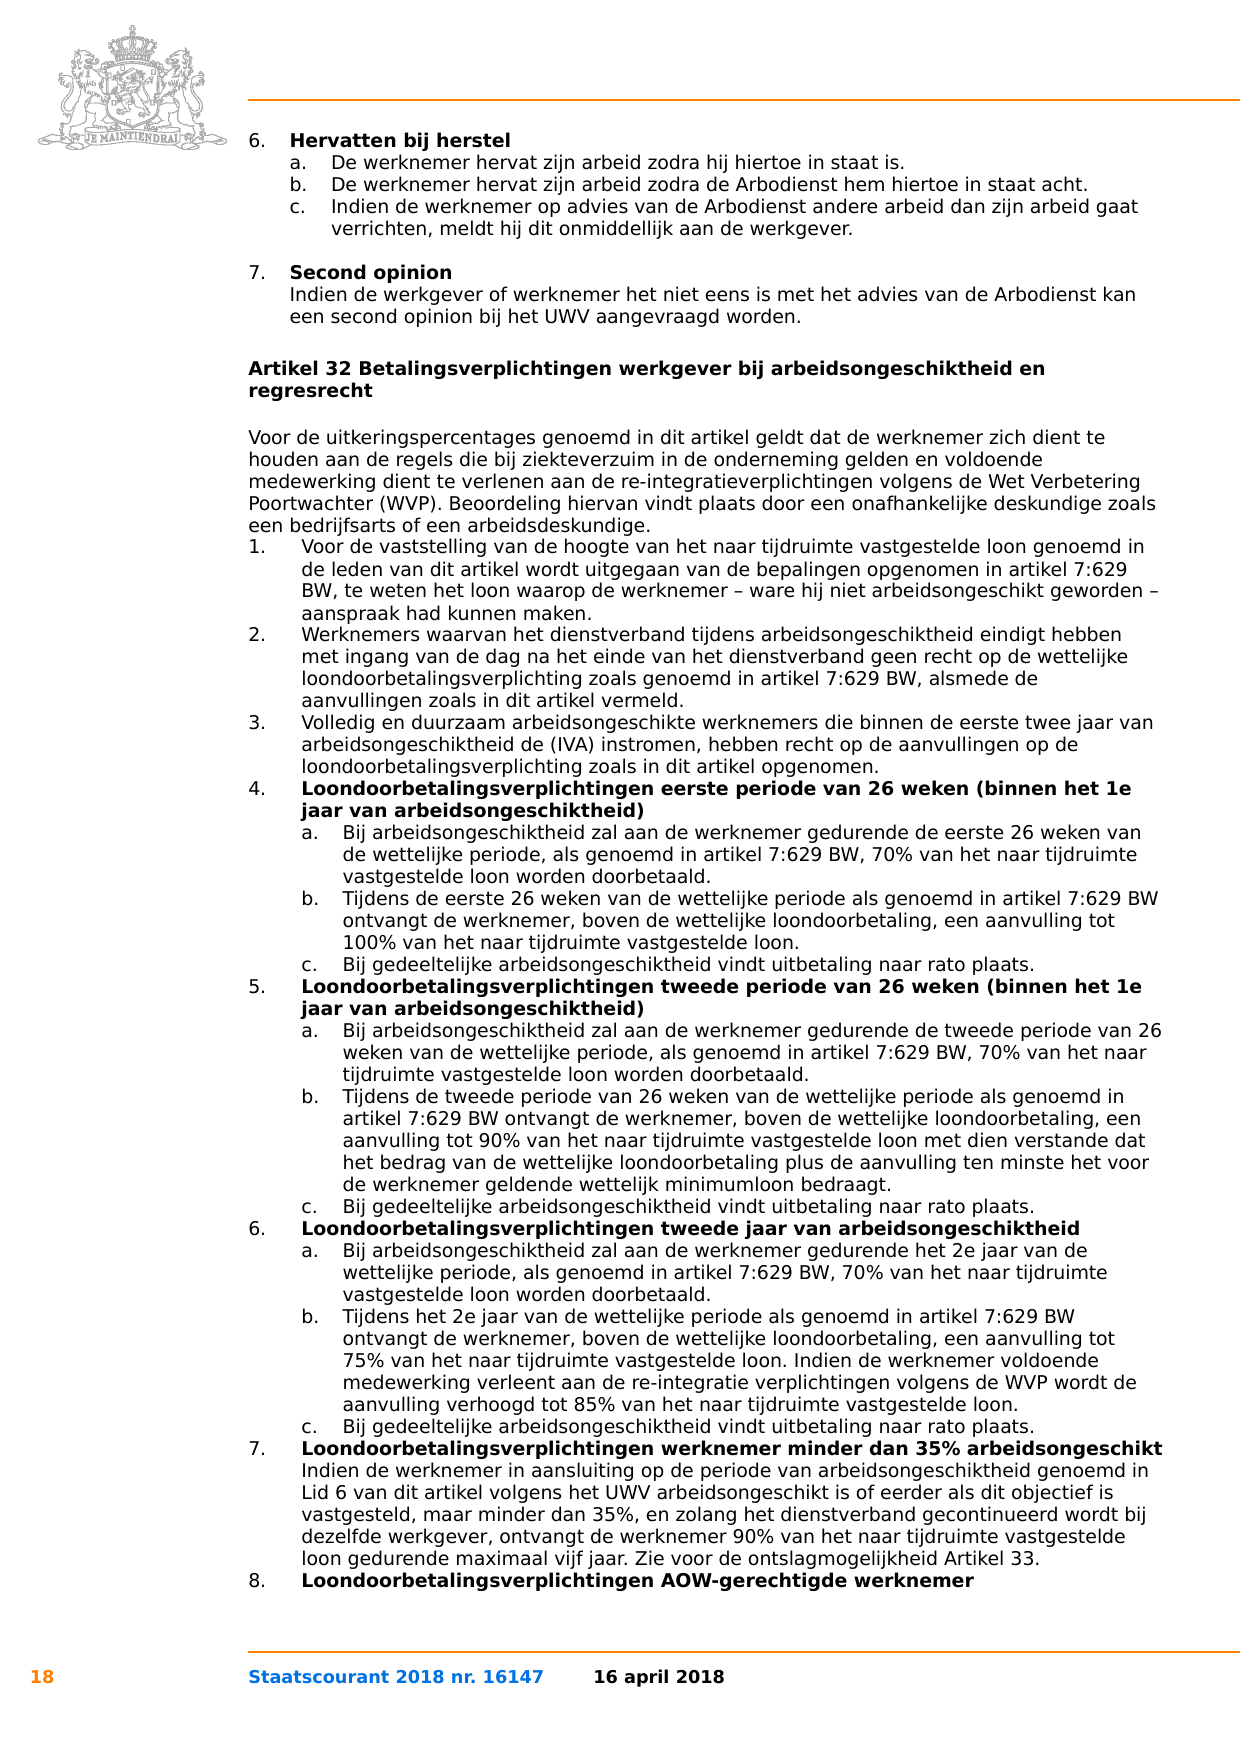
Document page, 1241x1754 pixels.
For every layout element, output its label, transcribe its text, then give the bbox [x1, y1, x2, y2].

text 1. Voor de vaststelling van de hoogte van het naar tijdruimte vastgestelde loon genoemd in de leden van dit artikel wordt uitgegaan van de bepalingen opgenomen in artikel 7:629 BW, te weten het loon waarop de werknemer – ware hij niet arbeidsongeschikt geworden – aanspraak had kunnen maken. [248, 536, 1163, 624]
text a. Bij arbeidsongeschiktheid zal aan de werknemer gedurende de eerste 26 weken van de wettelijke periode, als genoemd in artikel 7:629 BW, 70% van het naar tijdruimte vastgestelde loon worden doorbetaald. [301, 822, 1163, 888]
text Indien de werkgever of werknemer het niet eens is met het advies van de Arbodienst kan een second opinion bij het UWV aangevraagd worden. [289, 284, 1163, 328]
picture [38, 25, 227, 150]
text 3. Volledig en duurzaam arbeidsongeschikte werknemers die binnen de eerste twee jaar van arbeidsongeschiktheid de (IVA) instromen, hebben recht op de aanvullingen op de loondoorbetalingsverplichting zoals in dit artikel opgenomen. [248, 712, 1163, 778]
text 6. Loondoorbetalingsverplichtingen tweede jaar van arbeidsongeschiktheid [248, 1218, 1163, 1240]
text c. Indien de werknemer op advies van de Arbodienst andere arbeid dan zijn arbeid gaat verrichten, meldt hij dit onmiddellijk aan de werkgever. [289, 196, 1163, 240]
text a. Bij arbeidsongeschiktheid zal aan de werknemer gedurende het 2e jaar van de wettelijke periode, als genoemd in artikel 7:629 BW, 70% van het naar tijdruimte vastgestelde loon worden doorbetaald. [301, 1240, 1163, 1306]
text Voor de uitkeringspercentages genoemd in dit artikel geldt dat de werknemer zich dient te houden aan de regels die bij ziekteverzuim in de onderneming gelden en voldoende medewerking dient te verlenen aan de re-integratieverplichtingen volgens de Wet Verbetering Poortwachter (WVP). Beoordeling hiervan vindt plaats door een onafhankelijke deskundige zoals een bedrijfsarts of een arbeidsdeskundige. [248, 427, 1163, 536]
text c. Bij gedeeltelijke arbeidsongeschiktheid vindt uitbetaling naar rato plaats. [301, 954, 1163, 976]
text b. De werknemer hervat zijn arbeid zodra de Arbodienst hem hiertoe in staat acht. [289, 174, 1163, 196]
text b. Tijdens de tweede periode van 26 weken van de wettelijke periode als genoemd in artikel 7:629 BW ontvangt de werknemer, boven de wettelijke loondoorbetaling, een aanvulling tot 90% van het naar tijdruimte vastgestelde loon met dien verstande dat het bedrag van de wettelijke loondoorbetaling plus de aanvulling ten minste het voor de werknemer geldende wettelijk minimumloon bedraagt. [301, 1086, 1163, 1196]
text 5. Loondoorbetalingsverplichtingen tweede periode van 26 weken (binnen het 1e jaar van arbeidsongeschiktheid) [248, 976, 1163, 1020]
text c. Bij gedeeltelijke arbeidsongeschiktheid vindt uitbetaling naar rato plaats. [301, 1416, 1163, 1438]
text a. De werknemer hervat zijn arbeid zodra hij hiertoe in staat is. [289, 152, 1163, 174]
text b. Tijdens het 2e jaar van de wettelijke periode als genoemd in artikel 7:629 BW ontvangt de werknemer, boven de wettelijke loondoorbetaling, een aanvulling tot 75% van het naar tijdruimte vastgestelde loon. Indien de werknemer voldoende medewerking verleent aan de re-integratie verplichtingen volgens de WVP wordt de aanvulling verhoogd tot 85% van het naar tijdruimte vastgestelde loon. [301, 1306, 1163, 1416]
text Indien de werknemer in aansluiting op de periode van arbeidsongeschiktheid genoemd in Lid 6 van dit artikel volgens het UWV arbeidsongeschikt is of eerder als dit objectief is vastgesteld, maar minder dan 35%, en zolang het dienstverband gecontinueerd wordt bij dezelfde werkgever, ontvangt de werknemer 90% van het naar tijdruimte vastgestelde loon gedurende maximaal vijf jaar. Zie voor de ontslagmogelijkheid Artikel 33. [301, 1459, 1163, 1569]
text 4. Loondoorbetalingsverplichtingen eerste periode van 26 weken (binnen het 1e jaar van arbeidsongeschiktheid) [248, 778, 1163, 822]
text 7. Loondoorbetalingsverplichtingen werknemer minder dan 35% arbeidsongeschikt [248, 1438, 1163, 1459]
text a. Bij arbeidsongeschiktheid zal aan de werknemer gedurende de tweede periode van 26 weken van de wettelijke periode, als genoemd in artikel 7:629 BW, 70% van het naar tijdruimte vastgestelde loon worden doorbetaald. [301, 1020, 1163, 1086]
text c. Bij gedeeltelijke arbeidsongeschiktheid vindt uitbetaling naar rato plaats. [301, 1196, 1163, 1218]
text 8. Loondoorbetalingsverplichtingen AOW-gerechtigde werknemer [248, 1569, 1163, 1591]
text 2. Werknemers waarvan het dienstverband tijdens arbeidsongeschiktheid eindigt hebben met ingang van de dag na het einde van het dienstverband geen recht op de wettelijke loondoorbetalingsverplichting zoals genoemd in artikel 7:629 BW, alsmede de aanvullingen zoals in dit artikel vermeld. [248, 624, 1163, 712]
text b. Tijdens de eerste 26 weken van de wettelijke periode als genoemd in artikel 7:629 BW ontvangt de werknemer, boven de wettelijke loondoorbetaling, een aanvulling tot 100% van het naar tijdruimte vastgestelde loon. [301, 888, 1163, 954]
text 6. Hervatten bij herstel [248, 130, 1163, 152]
text 7. Second opinion [248, 262, 1163, 284]
subtitle Artikel 32 Betalingsverplichtingen werkgever bij arbeidsongeschiktheid en regresrecht [248, 358, 1163, 402]
